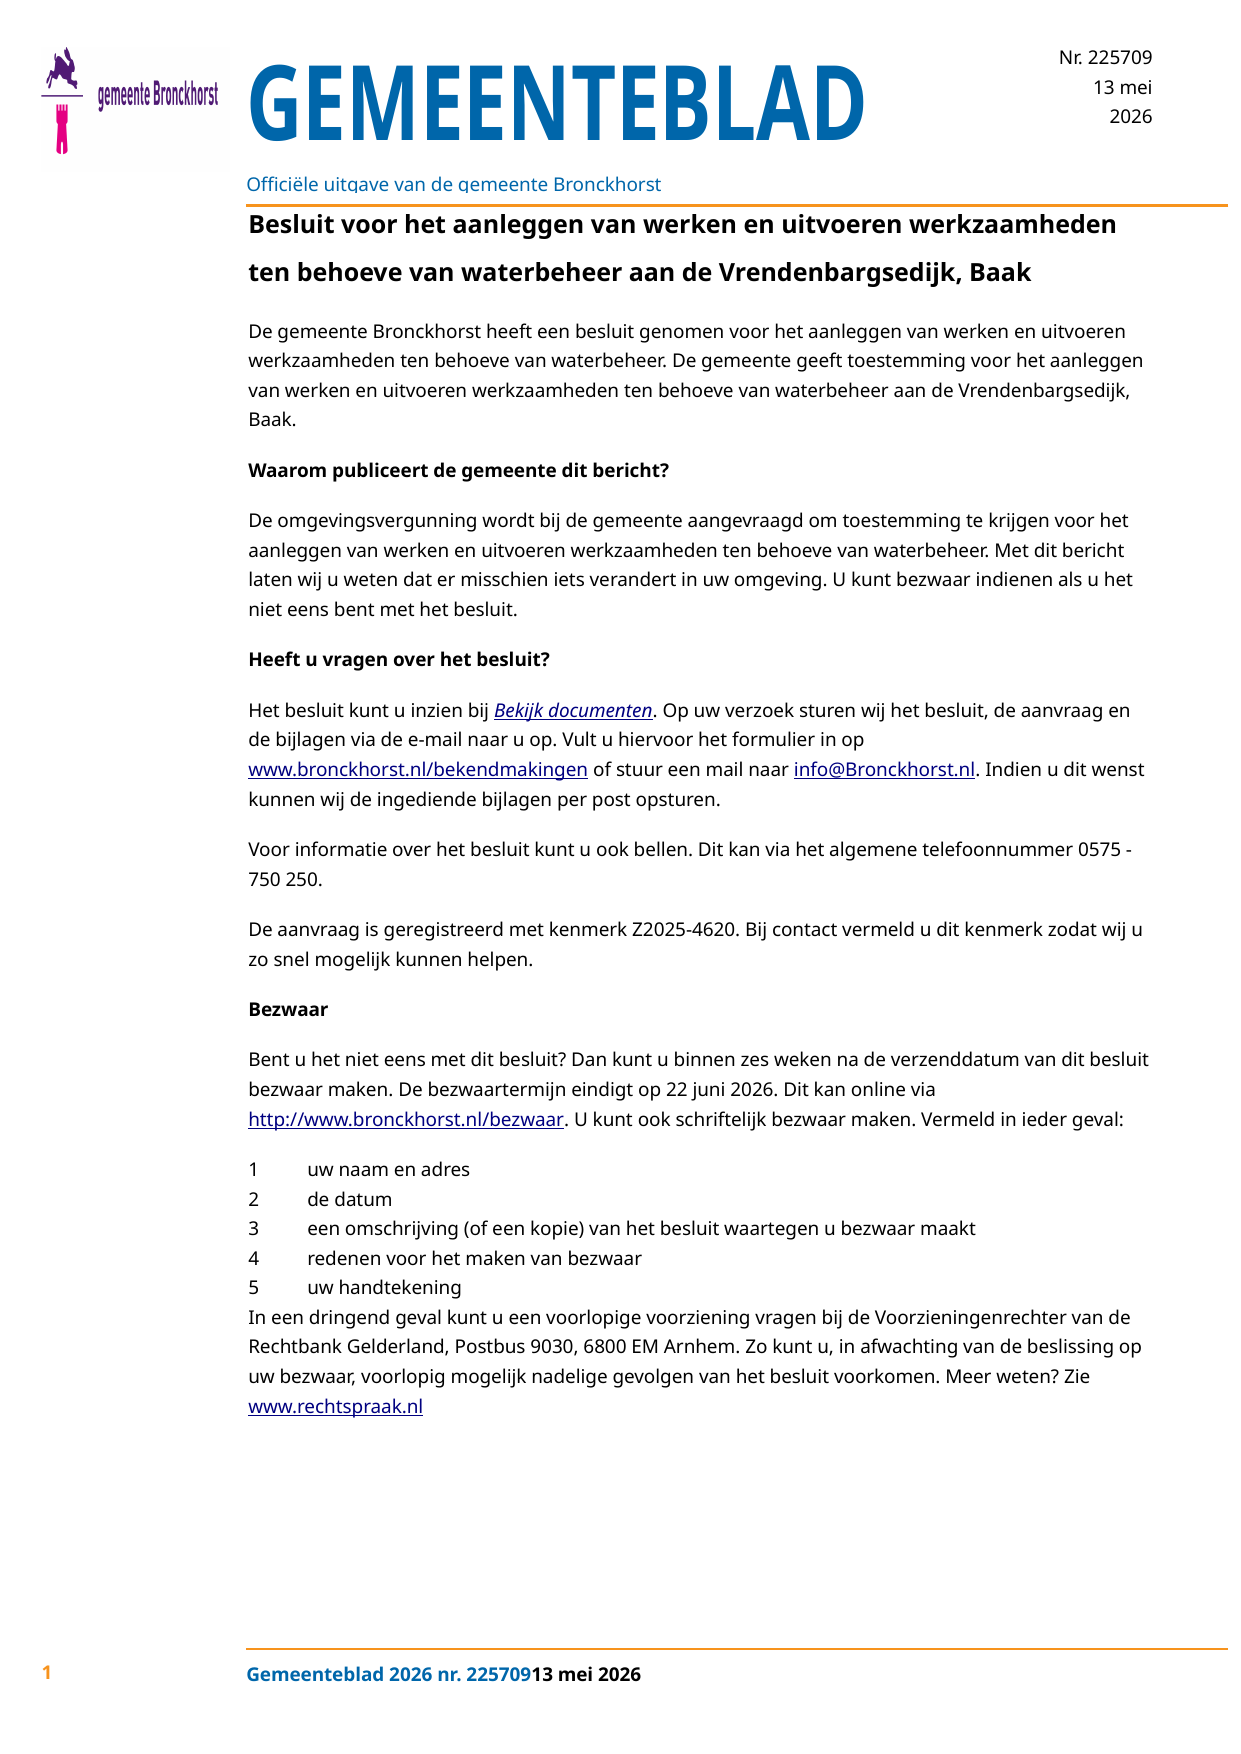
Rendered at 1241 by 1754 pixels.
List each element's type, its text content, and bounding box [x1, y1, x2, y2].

text Het besluit kunt u inzien bij Bekijk documenten. Op uw verzoek sturen wij het besluit, de aanvraag en de bijlagen via de e-mail naar u op. Vult u hiervoor het formulier in op www.bronckhorst.nl/bekendmakingen of stuur een mail naar info@Bronckhorst.nl. Indien u dit wenst kunnen wij de ingediende bijlagen per post opsturen. [248, 697, 1152, 812]
list redenen voor het maken van bezwaar [248, 1245, 1152, 1271]
text In een dringend geval kunt u een voorlopige voorziening vragen bij de Voorzieningenrechter van de Rechtbank Gelderland, Postbus 9030, 6800 EM Arnhem. Zo kunt u, in afwachting van de beslissing op uw bezwaar, voorlopig mogelijk nadelige gevolgen van het besluit voorkomen. Meer weten? Zie www.rechtspraak.nl [248, 1304, 1152, 1419]
list uw naam en adres [248, 1156, 1152, 1182]
text De aanvraag is geregistreerd met kenmerk Z2025-4620. Bij contact vermeld u dit kenmerk zodat wij u zo snel mogelijk kunnen helpen. [248, 916, 1152, 972]
text Besluit voor het aanleggen van werken en uitvoeren werkzaamheden ten behoeve van waterbeheer aan de Vrendenbargsedijk, Baak [248, 207, 1152, 288]
text De gemeente Bronckhorst heeft een besluit genomen voor het aanleggen van werken en uitvoeren werkzaamheden ten behoeve van waterbeheer. De gemeente geeft toestemming voor het aanleggen van werken en uitvoeren werkzaamheden ten behoeve van waterbeheer aan de Vrendenbargsedijk, Baak. [248, 318, 1152, 432]
text Bezwaar [248, 996, 1152, 1022]
text De omgevingsvergunning wordt bij de gemeente aangevraagd om toestemming te krijgen voor het aanleggen van werken en uitvoeren werkzaamheden ten behoeve van waterbeheer. Met dit bericht laten wij u weten dat er misschien iets verandert in uw omgeving. U kunt bezwaar indienen als u het niet eens bent met het besluit. [248, 507, 1152, 622]
text Waarom publiceert de gemeente dit bericht? [248, 457, 1152, 483]
picture [41, 47, 231, 172]
list de datum [248, 1186, 1152, 1212]
list een omschrijving (of een kopie) van het besluit waartegen u bezwaar maakt [248, 1215, 1152, 1241]
text Voor informatie over het besluit kunt u ook bellen. Dit kan via het algemene telefoonnummer 0575 - 750 250. [248, 836, 1152, 892]
list uw handtekening [248, 1274, 1152, 1300]
text Heeft u vragen over het besluit? [248, 647, 1152, 672]
text Bent u het niet eens met dit besluit? Dan kunt u binnen zes weken na de verzenddatum van dit besluit bezwaar maken. De bezwaartermijn eindigt op 22 juni 2026. Dit kan online via http://www.bronckhorst.nl/bezwaar. U kunt ook schriftelijk bezwaar maken. Vermeld in ieder geval: [248, 1047, 1152, 1132]
